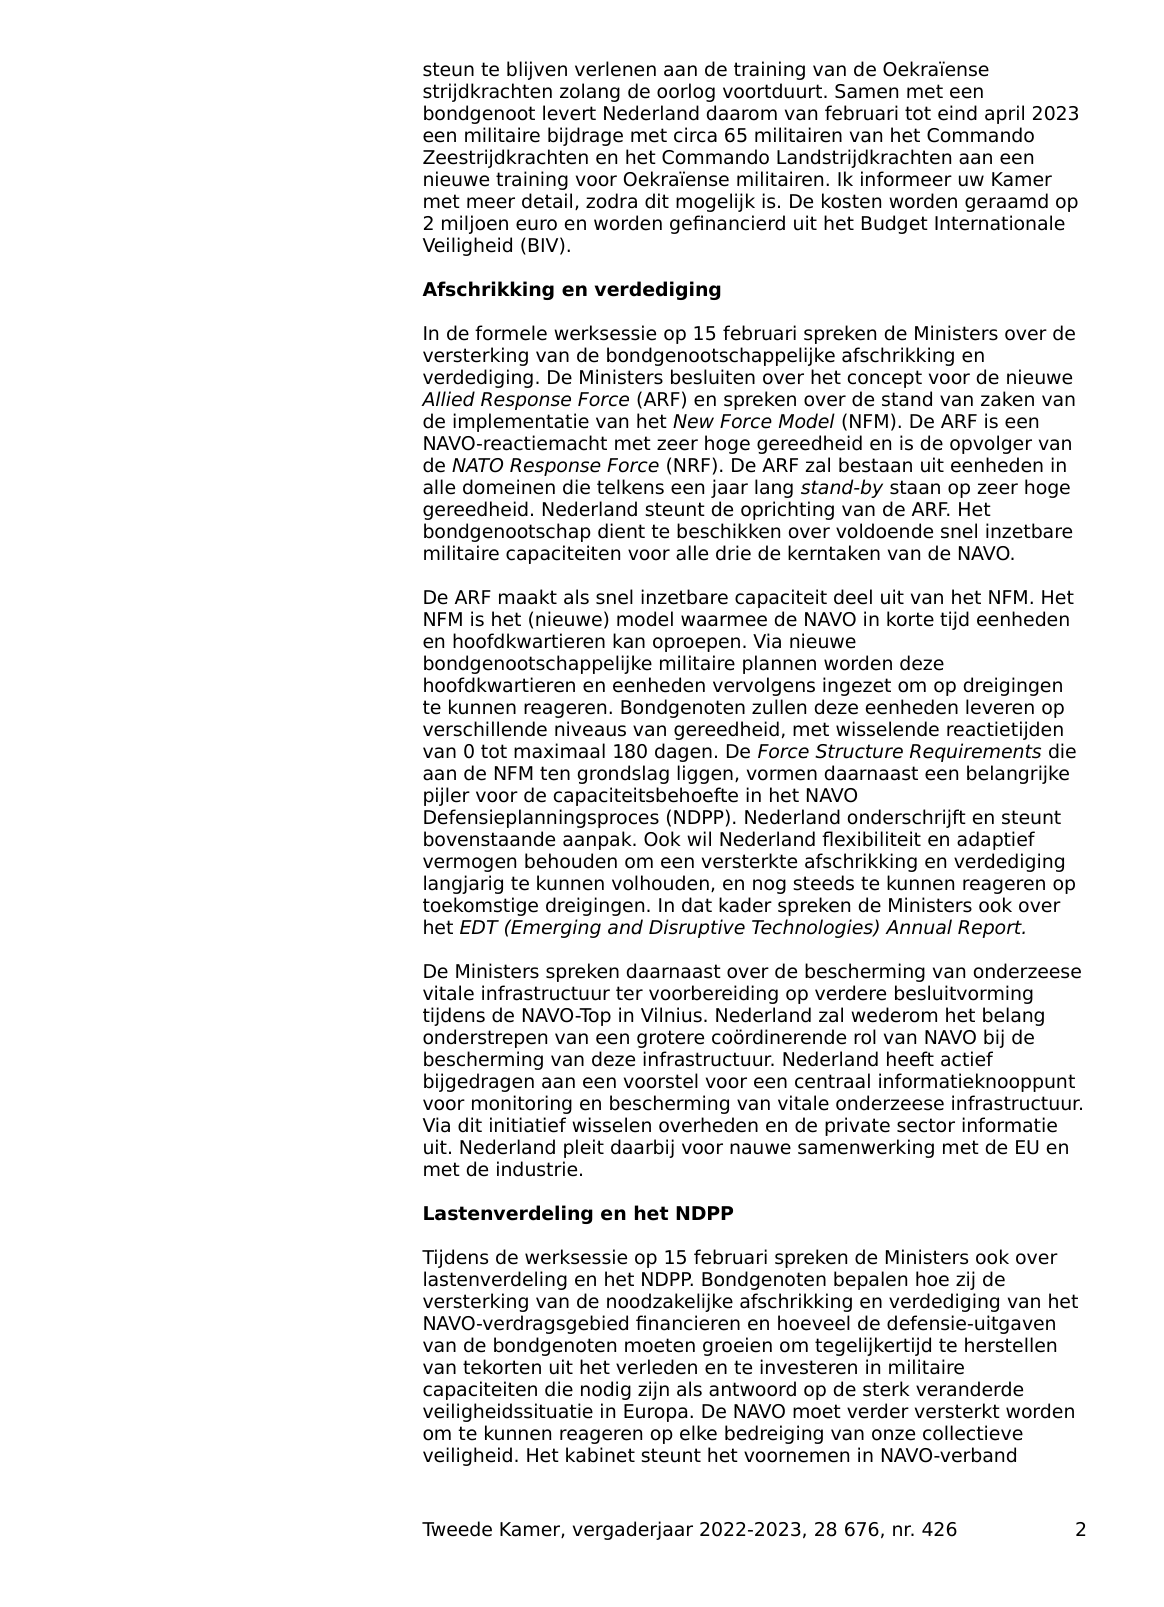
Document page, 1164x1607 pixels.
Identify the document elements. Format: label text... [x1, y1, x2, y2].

text De ARF maakt als snel inzetbare capaciteit deel uit van het NFM. Het NFM is het (nieuwe) model waarmee de NAVO in korte tijd eenheden en hoofdkwartieren kan oproepen. Via nieuwe bondgenootschappelijke militaire plannen worden deze hoofdkwartieren en eenheden vervolgens ingezet om op dreigingen te kunnen reageren. Bondgenoten zullen deze eenheden leveren op verschillende niveaus van gereedheid, met wisselende reactietijden van 0 tot maximaal 180 dagen. De Force Structure Requirements die aan de NFM ten grondslag liggen, vormen daarnaast een belangrijke pijler voor de capaciteitsbehoefte in het NAVO Defensieplanningsproces (NDPP). Nederland onderschrijft en steunt bovenstaande aanpak. Ook wil Nederland flexibiliteit en adaptief vermogen behouden om een versterkte afschrikking en verdediging langjarig te kunnen volhouden, en nog steeds te kunnen reageren op toekomstige dreigingen. In dat kader spreken de Ministers ook over het EDT (Emerging and Disruptive Technologies) Annual Report. [422, 587, 1087, 939]
subtitle Afschrikking en verdediging [422, 279, 1087, 301]
text Tijdens de werksessie op 15 februari spreken de Ministers ook over lastenverdeling en het NDPP. Bondgenoten bepalen hoe zij de versterking van de noodzakelijke afschrikking en verdediging van het NAVO-verdragsgebied financieren en hoeveel de defensie-uitgaven van de bondgenoten moeten groeien om tegelijkertijd te herstellen van tekorten uit het verleden en te investeren in militaire capaciteiten die nodig zijn als antwoord op de sterk veranderde veiligheidssituatie in Europa. De NAVO moet verder versterkt worden om te kunnen reageren op elke bedreiging van onze collectieve veiligheid. Het kabinet steunt het voornemen in NAVO-verband [422, 1247, 1087, 1467]
subtitle Lastenverdeling en het NDPP [422, 1203, 1087, 1225]
text De Ministers spreken daarnaast over de bescherming van onderzeese vitale infrastructuur ter voorbereiding op verdere besluitvorming tijdens de NAVO-Top in Vilnius. Nederland zal wederom het belang onderstrepen van een grotere coördinerende rol van NAVO bij de bescherming van deze infrastructuur. Nederland heeft actief bijgedragen aan een voorstel voor een centraal informatieknooppunt voor monitoring en bescherming van vitale onderzeese infrastructuur. Via dit initiatief wisselen overheden en de private sector informatie uit. Nederland pleit daarbij voor nauwe samenwerking met de EU en met de industrie. [422, 961, 1087, 1181]
text In de formele werksessie op 15 februari spreken de Ministers over de versterking van de bondgenootschappelijke afschrikking en verdediging. De Ministers besluiten over het concept voor de nieuwe Allied Response Force (ARF) en spreken over de stand van zaken van de implementatie van het New Force Model (NFM). De ARF is een NAVO-reactiemacht met zeer hoge gereedheid en is de opvolger van de NATO Response Force (NRF). De ARF zal bestaan uit eenheden in alle domeinen die telkens een jaar lang stand-by staan op zeer hoge gereedheid. Nederland steunt de oprichting van de ARF. Het bondgenootschap dient te beschikken over voldoende snel inzetbare militaire capaciteiten voor alle drie de kerntaken van de NAVO. [422, 323, 1087, 565]
text steun te blijven verlenen aan de training van de Oekraïense strijdkrachten zolang de oorlog voortduurt. Samen met een bondgenoot levert Nederland daarom van februari tot eind april 2023 een militaire bijdrage met circa 65 militairen van het Commando Zeestrijdkrachten en het Commando Landstrijdkrachten aan een nieuwe training voor Oekraïense militairen. Ik informeer uw Kamer met meer detail, zodra dit mogelijk is. De kosten worden geraamd op 2 miljoen euro en worden gefinancierd uit het Budget Internationale Veiligheid (BIV). [422, 59, 1087, 257]
